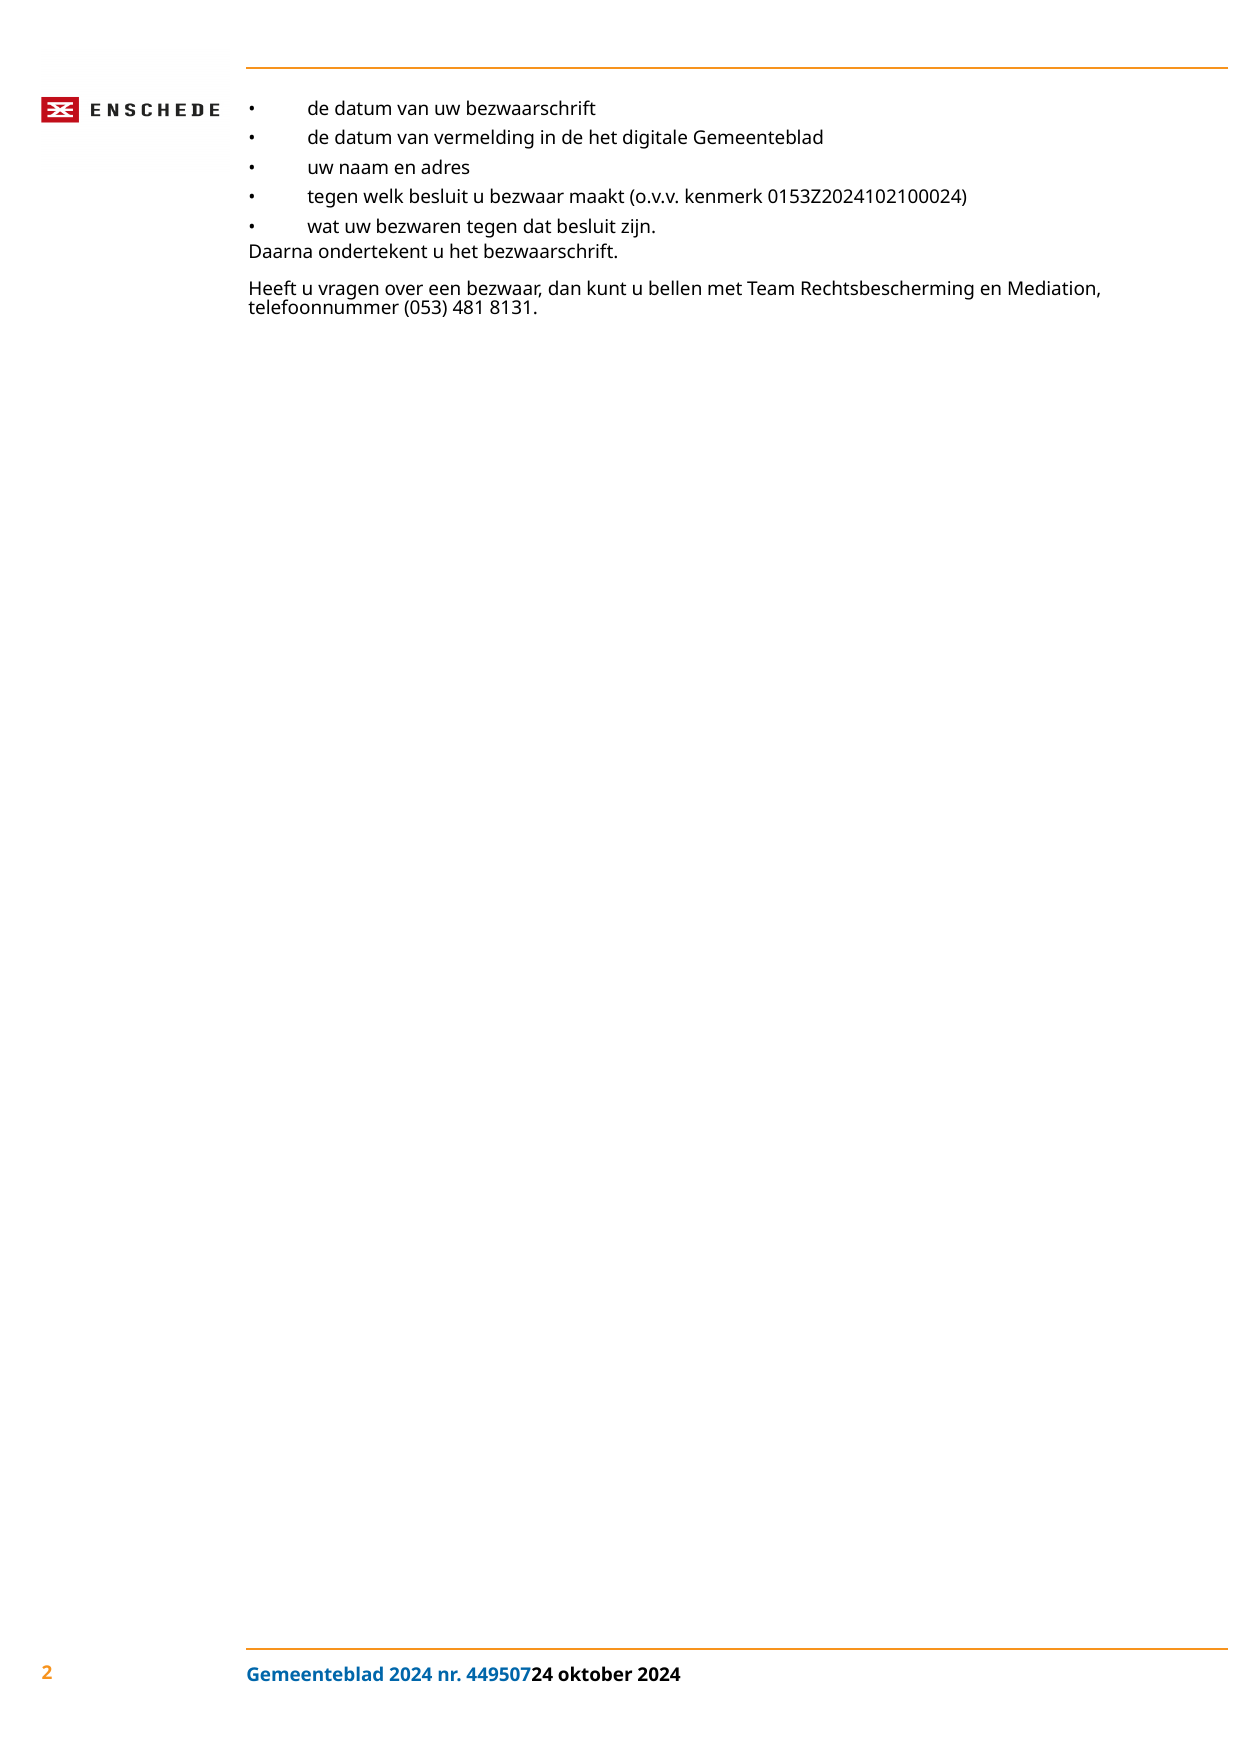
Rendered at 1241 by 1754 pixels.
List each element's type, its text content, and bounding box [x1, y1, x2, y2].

list tegen welk besluit u bezwaar maakt (o.v.v. kenmerk 0153Z2024102100024) [248, 183, 1152, 209]
text Heeft u vragen over een bezwaar, dan kunt u bellen met Team Rechtsbescherming en Mediation, telefoonnummer (053) 481 8131. [248, 280, 1152, 318]
picture [41, 47, 231, 172]
text Daarna ondertekent u het bezwaarschrift. [248, 243, 1152, 262]
list de datum van vermelding in de het digitale Gemeenteblad [248, 124, 1152, 150]
list wat uw bezwaren tegen dat besluit zijn. [248, 213, 1152, 239]
list uw naam en adres [248, 154, 1152, 180]
list de datum van uw bezwaarschrift [248, 95, 1152, 121]
